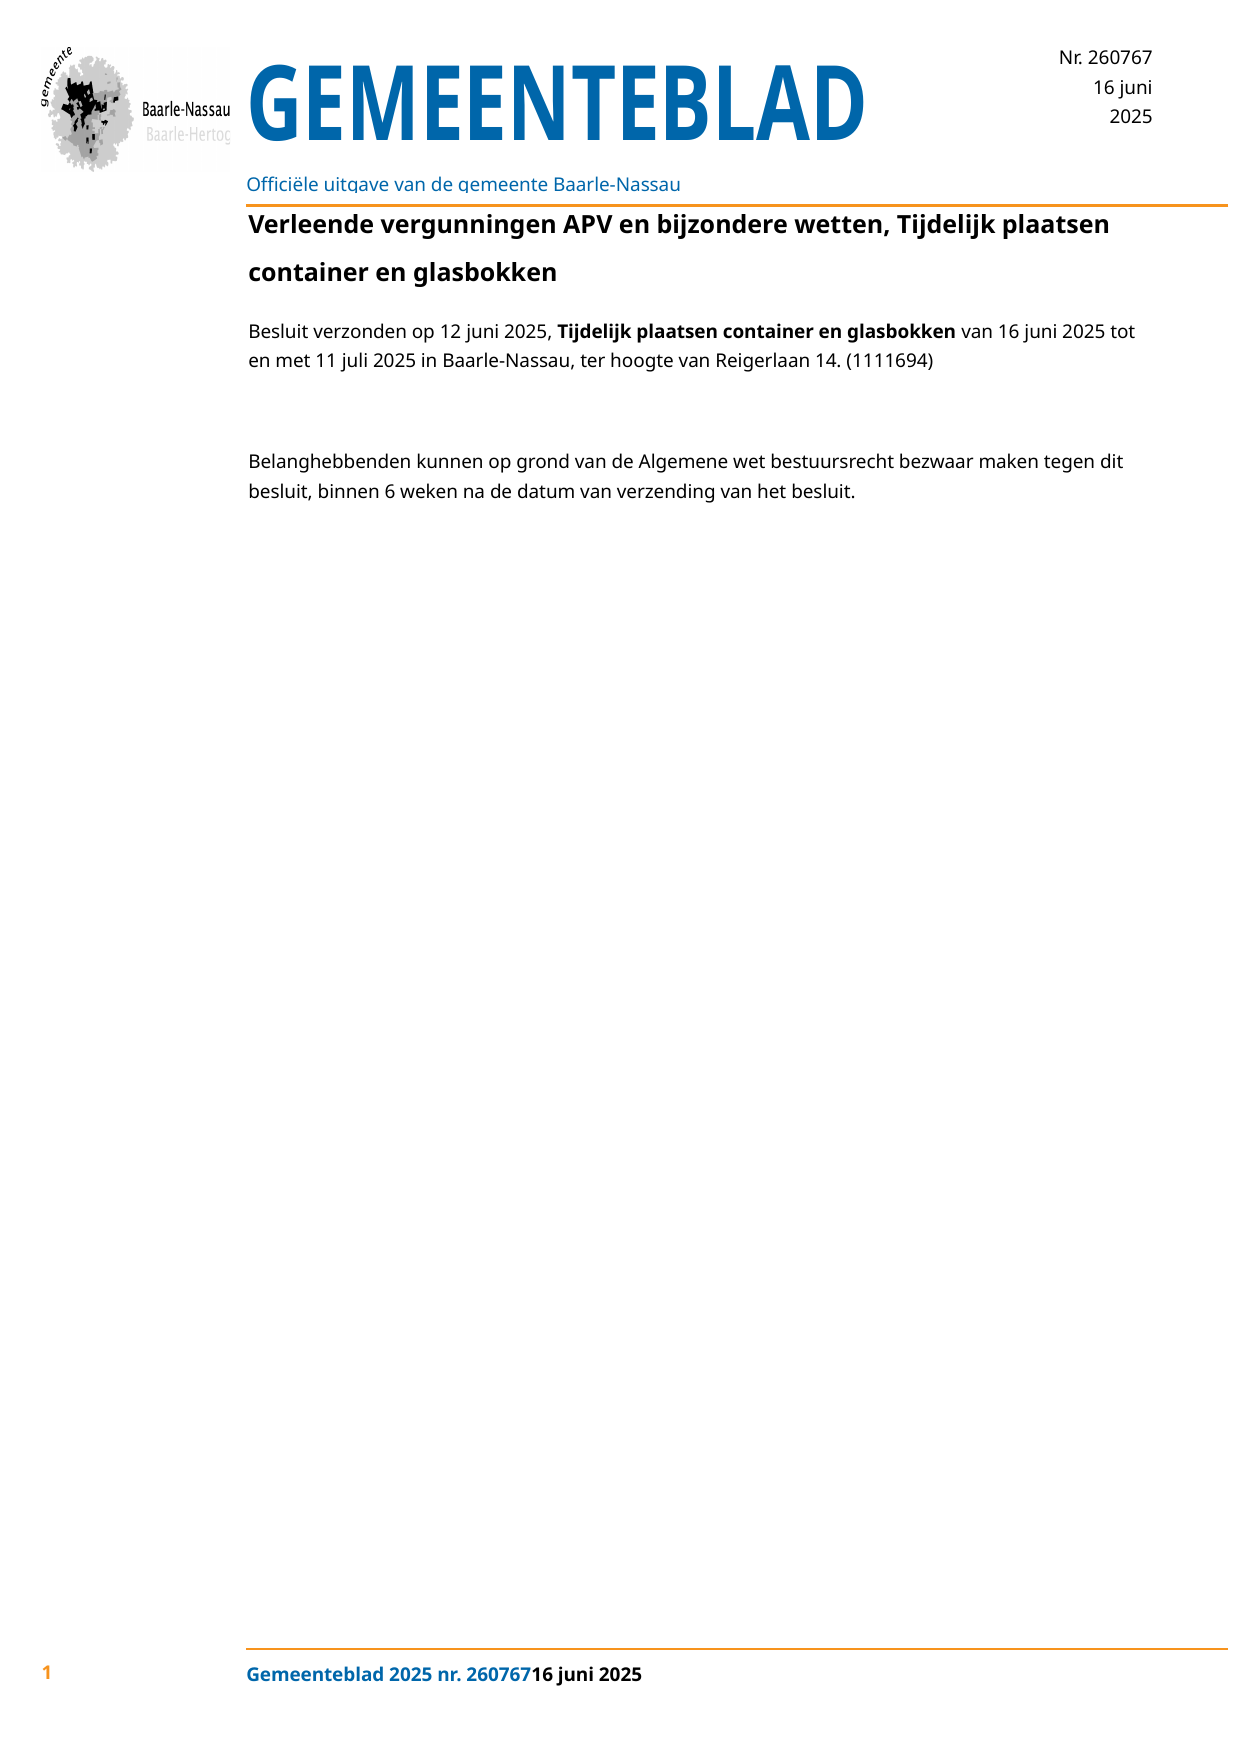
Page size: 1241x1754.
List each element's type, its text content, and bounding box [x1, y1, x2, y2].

text Besluit verzonden op 12 juni 2025, Tijdelijk plaatsen container en glasbokken van 16 juni 2025 tot en met 11 juli 2025 in Baarle-Nassau, ter hoogte van Reigerlaan 14. (1111694) [248, 318, 1152, 373]
picture [41, 47, 231, 172]
text Belanghebbenden kunnen op grond van de Algemene wet bestuursrecht bezwaar maken tegen dit besluit, binnen 6 weken na de datum van verzending van het besluit. [248, 448, 1152, 504]
text Verleende vergunningen APV en bijzondere wetten, Tijdelijk plaatsen container en glasbokken [248, 207, 1152, 288]
